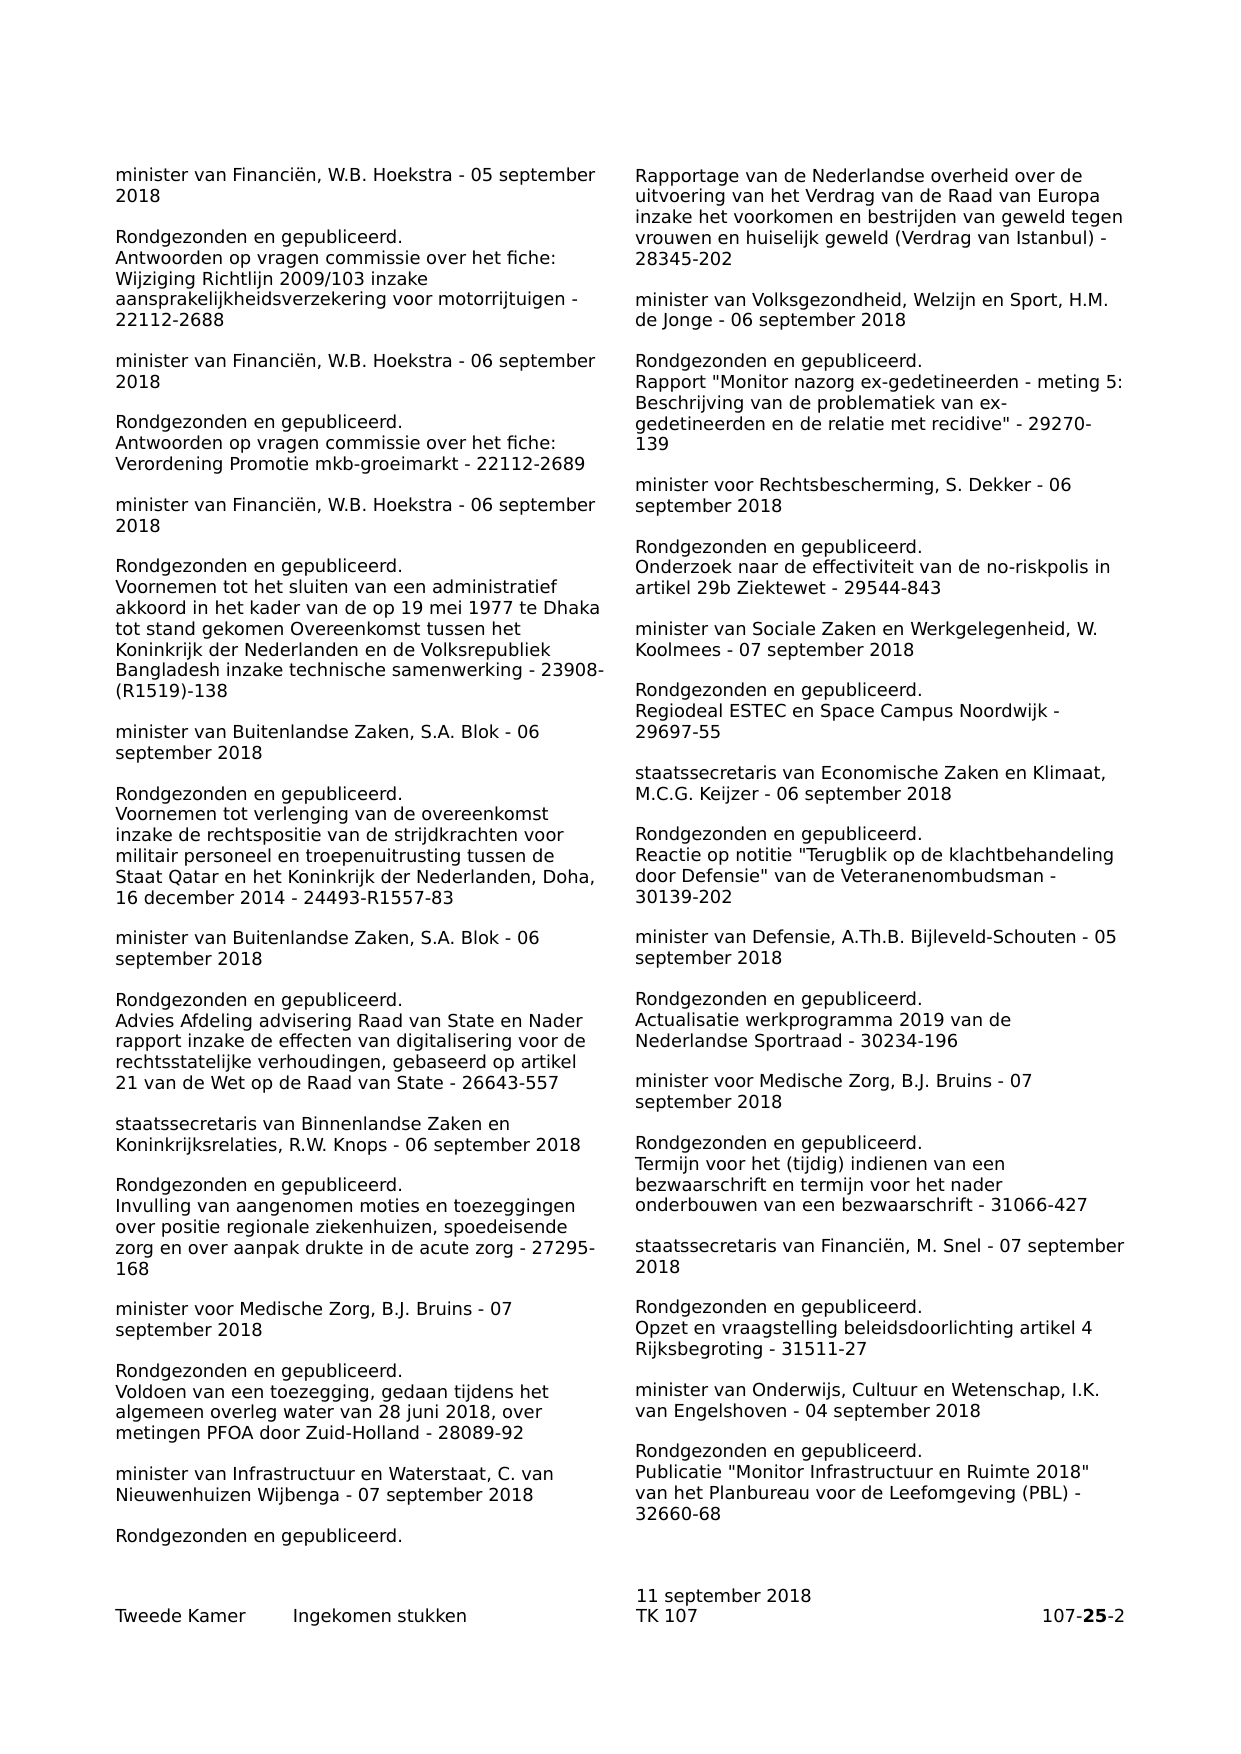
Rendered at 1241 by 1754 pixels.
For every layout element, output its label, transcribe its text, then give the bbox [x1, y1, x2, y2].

text staatssecretaris van Economische Zaken en Klimaat, M.C.G. Keijzer - 06 september 2018 [635, 763, 1125, 804]
text Rondgezonden en gepubliceerd. [115, 556, 605, 577]
text Rondgezonden en gepubliceerd. [635, 1441, 1125, 1462]
text Publicatie "Monitor Infrastructuur en Ruimte 2018" van het Planbureau voor de Leefomgeving (PBL) - 32660-68 [635, 1462, 1125, 1524]
text Rondgezonden en gepubliceerd. [635, 536, 1125, 557]
text Rondgezonden en gepubliceerd. [115, 1361, 605, 1381]
text Onderzoek naar de effectiviteit van de no-riskpolis in artikel 29b Ziektewet - 29544-843 [635, 557, 1125, 599]
text Rondgezonden en gepubliceerd. [635, 1133, 1125, 1153]
text Rondgezonden en gepubliceerd. [115, 1525, 605, 1546]
text staatssecretaris van Binnenlandse Zaken en Koninkrijksrelaties, R.W. Knops - 06 september 2018 [115, 1114, 605, 1155]
text Rondgezonden en gepubliceerd. [115, 1175, 605, 1196]
text Rondgezonden en gepubliceerd. [115, 783, 605, 804]
text Antwoorden op vragen commissie over het fiche: Wijziging Richtlijn 2009/103 inzake aansprakelijkheidsverzekering voor motorrijtuigen - 22112-2688 [115, 247, 605, 331]
text Voornemen tot het sluiten van een administratief akkoord in het kader van de op 19 mei 1977 te Dhaka tot stand gekomen Overeenkomst tussen het Koninkrijk der Nederlanden en de Volksrepubliek Bangladesh inzake technische samenwerking - 23908-(R1519)-138 [115, 577, 605, 702]
text Rondgezonden en gepubliceerd. [635, 680, 1125, 701]
text Rondgezonden en gepubliceerd. [115, 227, 605, 247]
text Opzet en vraagstelling beleidsdoorlichting artikel 4 Rijksbegroting - 31511-27 [635, 1318, 1125, 1360]
text minister van Volksgezondheid, Welzijn en Sport, H.M. de Jonge - 06 september 2018 [635, 289, 1125, 331]
text Regiodeal ESTEC en Space Campus Noordwijk - 29697-55 [635, 701, 1125, 743]
text Invulling van aangenomen moties en toezeggingen over positie regionale ziekenhuizen, spoedeisende zorg en over aanpak drukte in de acute zorg - 27295-168 [115, 1196, 605, 1279]
text Termijn voor het (tijdig) indienen van een bezwaarschrift en termijn voor het nader onderbouwen van een bezwaarschrift - 31066-427 [635, 1153, 1125, 1216]
text minister van Infrastructuur en Waterstaat, C. van Nieuwenhuizen Wijbenga - 07 september 2018 [115, 1464, 605, 1505]
text Rondgezonden en gepubliceerd. [115, 990, 605, 1010]
text Rondgezonden en gepubliceerd. [635, 351, 1125, 372]
text Voldoen van een toezegging, gedaan tijdens het algemeen overleg water van 28 juni 2018, over metingen PFOA door Zuid-Holland - 28089-92 [115, 1381, 605, 1444]
text Rondgezonden en gepubliceerd. [635, 1297, 1125, 1318]
text minister van Financiën, W.B. Hoekstra - 06 september 2018 [115, 351, 605, 392]
text Reactie op notitie "Terugblik op de klachtbehandeling door Defensie" van de Veteranenombudsman - 30139-202 [635, 845, 1125, 907]
text minister van Onderwijs, Cultuur en Wetenschap, I.K. van Engelshoven - 04 september 2018 [635, 1380, 1125, 1421]
text minister van Defensie, A.Th.B. Bijleveld-Schouten - 05 september 2018 [635, 927, 1125, 969]
text Rondgezonden en gepubliceerd. [635, 824, 1125, 845]
text Rondgezonden en gepubliceerd. [635, 989, 1125, 1009]
text minister van Financiën, W.B. Hoekstra - 06 september 2018 [115, 495, 605, 536]
text Advies Afdeling advisering Raad van State en Nader rapport inzake de effecten van digitalisering voor de rechtsstatelijke verhoudingen, gebaseerd op artikel 21 van de Wet op de Raad van State - 26643-557 [115, 1010, 605, 1094]
text minister van Sociale Zaken en Werkgelegenheid, W. Koolmees - 07 september 2018 [635, 619, 1125, 660]
text Rapport "Monitor nazorg ex-gedetineerden - meting 5: Beschrijving van de problematiek van ex-gedetineerden en de relatie met recidive" - 29270-139 [635, 372, 1125, 455]
text minister voor Rechtsbescherming, S. Dekker - 06 september 2018 [635, 475, 1125, 516]
text Actualisatie werkprogramma 2019 van de Nederlandse Sportraad - 30234-196 [635, 1009, 1125, 1051]
text staatssecretaris van Financiën, M. Snel - 07 september 2018 [635, 1236, 1125, 1277]
text minister van Buitenlandse Zaken, S.A. Blok - 06 september 2018 [115, 928, 605, 970]
text minister van Financiën, W.B. Hoekstra - 05 september 2018 [115, 165, 605, 207]
text minister van Buitenlandse Zaken, S.A. Blok - 06 september 2018 [115, 722, 605, 763]
text minister voor Medische Zorg, B.J. Bruins - 07 september 2018 [635, 1071, 1125, 1113]
text Antwoorden op vragen commissie over het fiche: Verordening Promotie mkb-groeimarkt - 22112-2689 [115, 433, 605, 475]
text minister voor Medische Zorg, B.J. Bruins - 07 september 2018 [115, 1299, 605, 1341]
text Rondgezonden en gepubliceerd. [115, 412, 605, 433]
text Rapportage van de Nederlandse overheid over de uitvoering van het Verdrag van de Raad van Europa inzake het voorkomen en bestrijden van geweld tegen vrouwen en huiselijk geweld (Verdrag van Istanbul) - 28345-202 [635, 165, 1125, 269]
text Voornemen tot verlenging van de overeenkomst inzake de rechtspositie van de strijdkrachten voor militair personeel en troepenuitrusting tussen de Staat Qatar en het Koninkrijk der Nederlanden, Doha, 16 december 2014 - 24493-R1557-83 [115, 804, 605, 908]
